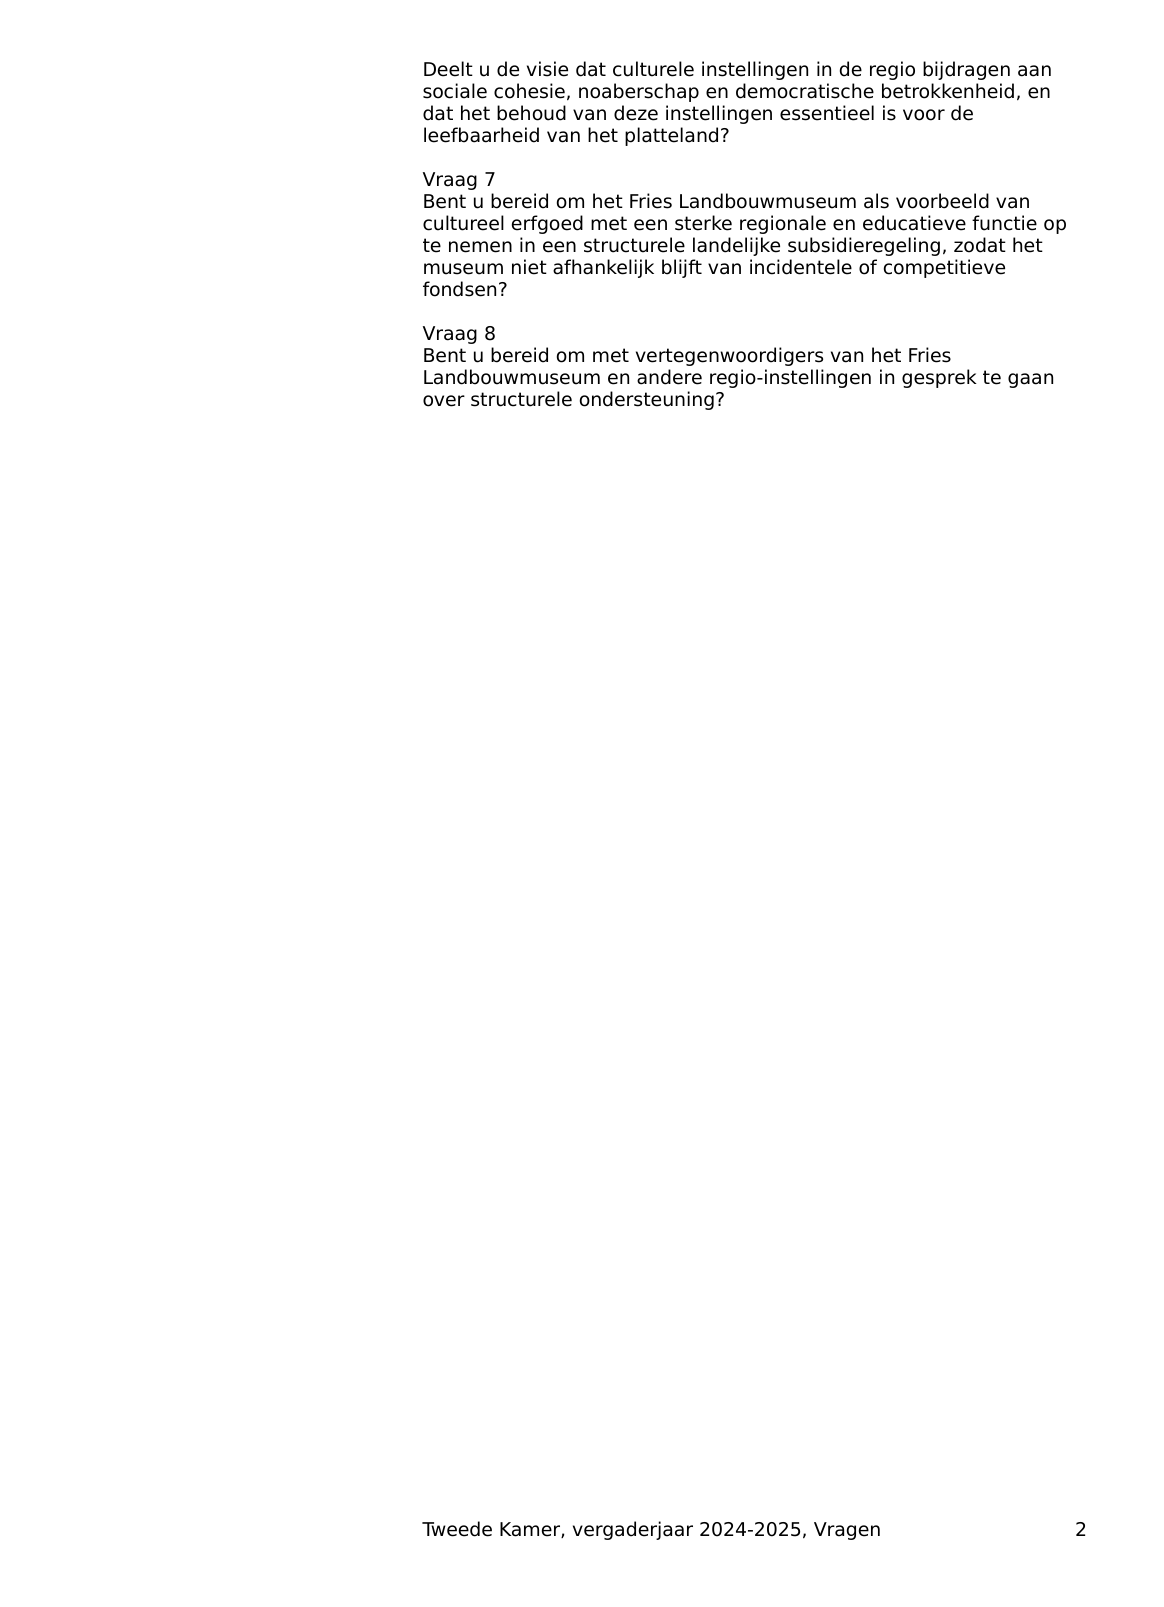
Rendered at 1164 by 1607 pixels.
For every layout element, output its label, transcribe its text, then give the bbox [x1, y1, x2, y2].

text Vraag 8 [422, 323, 1087, 345]
text Bent u bereid om het Fries Landbouwmuseum als voorbeeld van cultureel erfgoed met een sterke regionale en educatieve functie op te nemen in een structurele landelijke subsidieregeling, zodat het museum niet afhankelijk blijft van incidentele of competitieve fondsen? [422, 191, 1087, 301]
text Bent u bereid om met vertegenwoordigers van het Fries Landbouwmuseum en andere regio-instellingen in gesprek te gaan over structurele ondersteuning? [422, 345, 1087, 411]
text Deelt u de visie dat culturele instellingen in de regio bijdragen aan sociale cohesie, noaberschap en democratische betrokkenheid, en dat het behoud van deze instellingen essentieel is voor de leefbaarheid van het platteland? [422, 59, 1087, 147]
text Vraag 7 [422, 169, 1087, 191]
